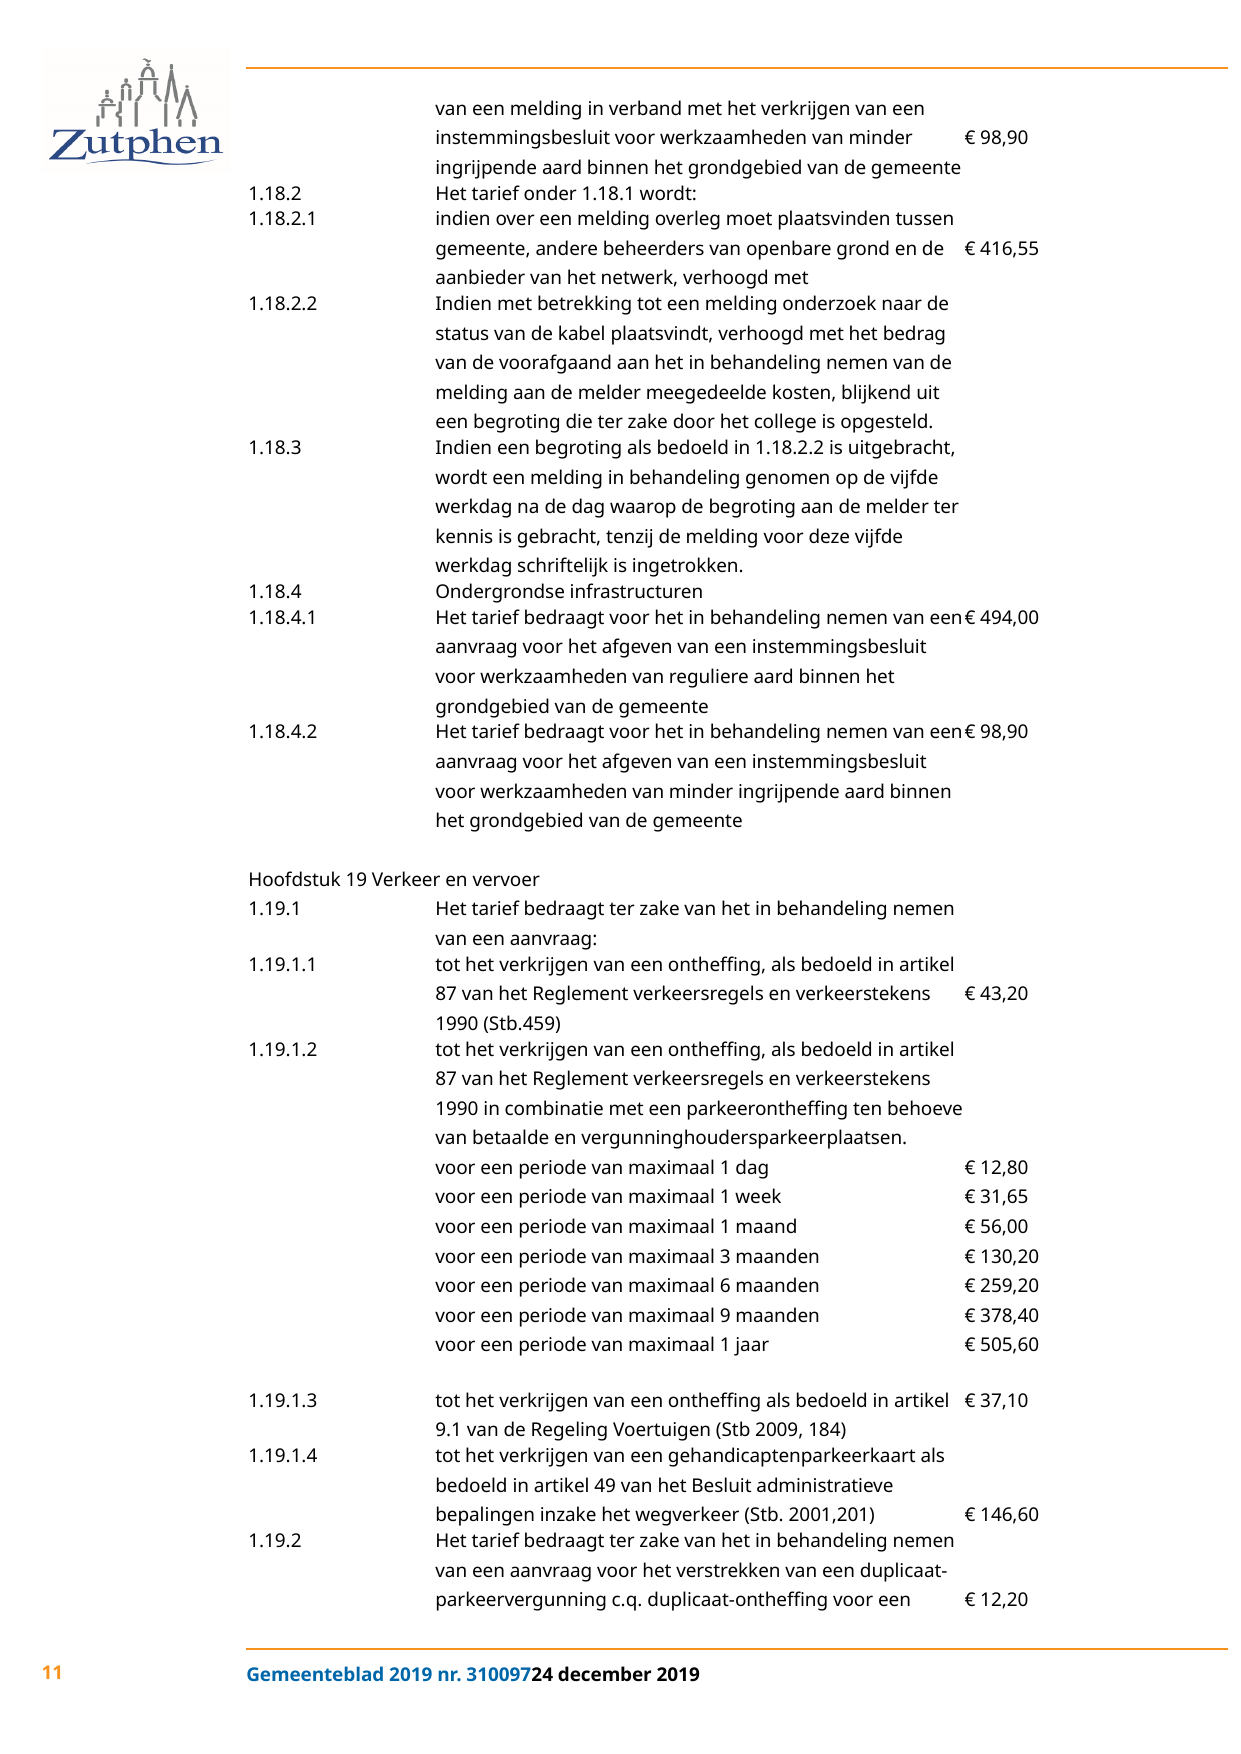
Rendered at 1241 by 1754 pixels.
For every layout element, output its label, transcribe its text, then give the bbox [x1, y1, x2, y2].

table_cell € 146,60 [964, 1442, 1152, 1527]
table_cell [248, 95, 435, 180]
table_cell indien over een melding overleg moet plaatsvinden tussen gemeente, andere beheerders van openbare grond en de aanbieder van het netwerk, verhoogd met [435, 205, 964, 290]
text Hoofdstuk 19 Verkeer en vervoer [248, 866, 1152, 892]
table_cell € 12,80 € 31,65 € 56,00 € 130,20 € 259,20 € 378,40 € 505,60 [964, 1036, 1152, 1387]
picture [41, 47, 231, 172]
table_cell € 37,10 [964, 1387, 1152, 1442]
table_cell tot het verkrijgen van een gehandicaptenparkeerkaart als bedoeld in artikel 49 van het Besluit administratieve bepalingen inzake het wegverkeer (Stb. 2001,201) [435, 1442, 964, 1527]
table_header [964, 896, 1152, 951]
table_cell Het tarief bedraagt voor het in behandeling nemen van een aanvraag voor het afgeven van een instemmingsbesluit voor werkzaamheden van reguliere aard binnen het grondgebied van de gemeente [435, 604, 964, 719]
table_cell van een melding in verband met het verkrijgen van een instemmingsbesluit voor werkzaamheden van minder ingrijpende aard binnen het grondgebied van de gemeente [435, 95, 964, 180]
table_cell € 12,20 [964, 1527, 1152, 1612]
table_cell [964, 180, 1152, 205]
table_cell 1.18.4.1 [248, 604, 435, 719]
table_cell Indien een begroting als bedoeld in 1.18.2.2 is uitgebracht, wordt een melding in behandeling genomen op de vijfde werkdag na de dag waarop de begroting aan de melder ter kennis is gebracht, tenzij de melding voor deze vijfde werkdag schriftelijk is ingetrokken. [435, 434, 964, 578]
table_cell 1.19.1.1 [248, 951, 435, 1036]
table_cell 1.18.3 [248, 434, 435, 578]
table_cell € 98,90 [964, 719, 1152, 833]
table_cell € 43,20 [964, 951, 1152, 1036]
table_cell Het tarief onder 1.18.1 wordt: [435, 180, 964, 205]
table_cell € 416,55 [964, 205, 1152, 290]
table_cell Het tarief bedraagt ter zake van het in behandeling nemen van een aanvraag voor het verstrekken van een duplicaat-parkeervergunning c.q. duplicaat-ontheffing voor een [435, 1527, 964, 1612]
table_cell 1.18.2.2 [248, 290, 435, 434]
table_cell 1.19.2 [248, 1527, 435, 1612]
table_cell € 98,90 [964, 95, 1152, 180]
table_cell tot het verkrijgen van een ontheffing als bedoeld in artikel 9.1 van de Regeling Voertuigen (Stb 2009, 184) [435, 1387, 964, 1442]
table_cell 1.18.4.2 [248, 719, 435, 833]
table_cell Het tarief bedraagt voor het in behandeling nemen van een aanvraag voor het afgeven van een instemmingsbesluit voor werkzaamheden van minder ingrijpende aard binnen het grondgebied van de gemeente [435, 719, 964, 833]
table_cell [964, 579, 1152, 604]
table_cell Ondergrondse infrastructuren [435, 579, 964, 604]
table_cell 1.18.2 [248, 180, 435, 205]
table_cell tot het verkrijgen van een ontheffing, als bedoeld in artikel 87 van het Reglement verkeersregels en verkeerstekens 1990 (Stb.459) [435, 951, 964, 1036]
table_cell 1.18.2.1 [248, 205, 435, 290]
table_cell [964, 434, 1152, 578]
table_cell 1.19.1.3 [248, 1387, 435, 1442]
table_cell Indien met betrekking tot een melding onderzoek naar de status van de kabel plaatsvindt, verhoogd met het bedrag van de voorafgaand aan het in behandeling nemen van de melding aan de melder meegedeelde kosten, blijkend uit een begroting die ter zake door het college is opgesteld. [435, 290, 964, 434]
table_cell tot het verkrijgen van een ontheffing, als bedoeld in artikel 87 van het Reglement verkeersregels en verkeerstekens 1990 in combinatie met een parkeerontheffing ten behoeve van betaalde en vergunninghoudersparkeerplaatsen. voor een periode van maximaal 1 dag voor een periode van maximaal 1 week voor een periode van maximaal 1 maand voor een periode van maximaal 3 maanden voor een periode van maximaal 6 maanden voor een periode van maximaal 9 maanden voor een periode van maximaal 1 jaar [435, 1036, 964, 1387]
table_header 1.19.1 [248, 896, 435, 951]
table_cell 1.18.4 [248, 579, 435, 604]
table_cell [964, 290, 1152, 434]
table_header Het tarief bedraagt ter zake van het in behandeling nemen van een aanvraag: [435, 896, 964, 951]
table_cell 1.19.1.2 [248, 1036, 435, 1387]
table_cell 1.19.1.4 [248, 1442, 435, 1527]
table_cell € 494,00 [964, 604, 1152, 719]
